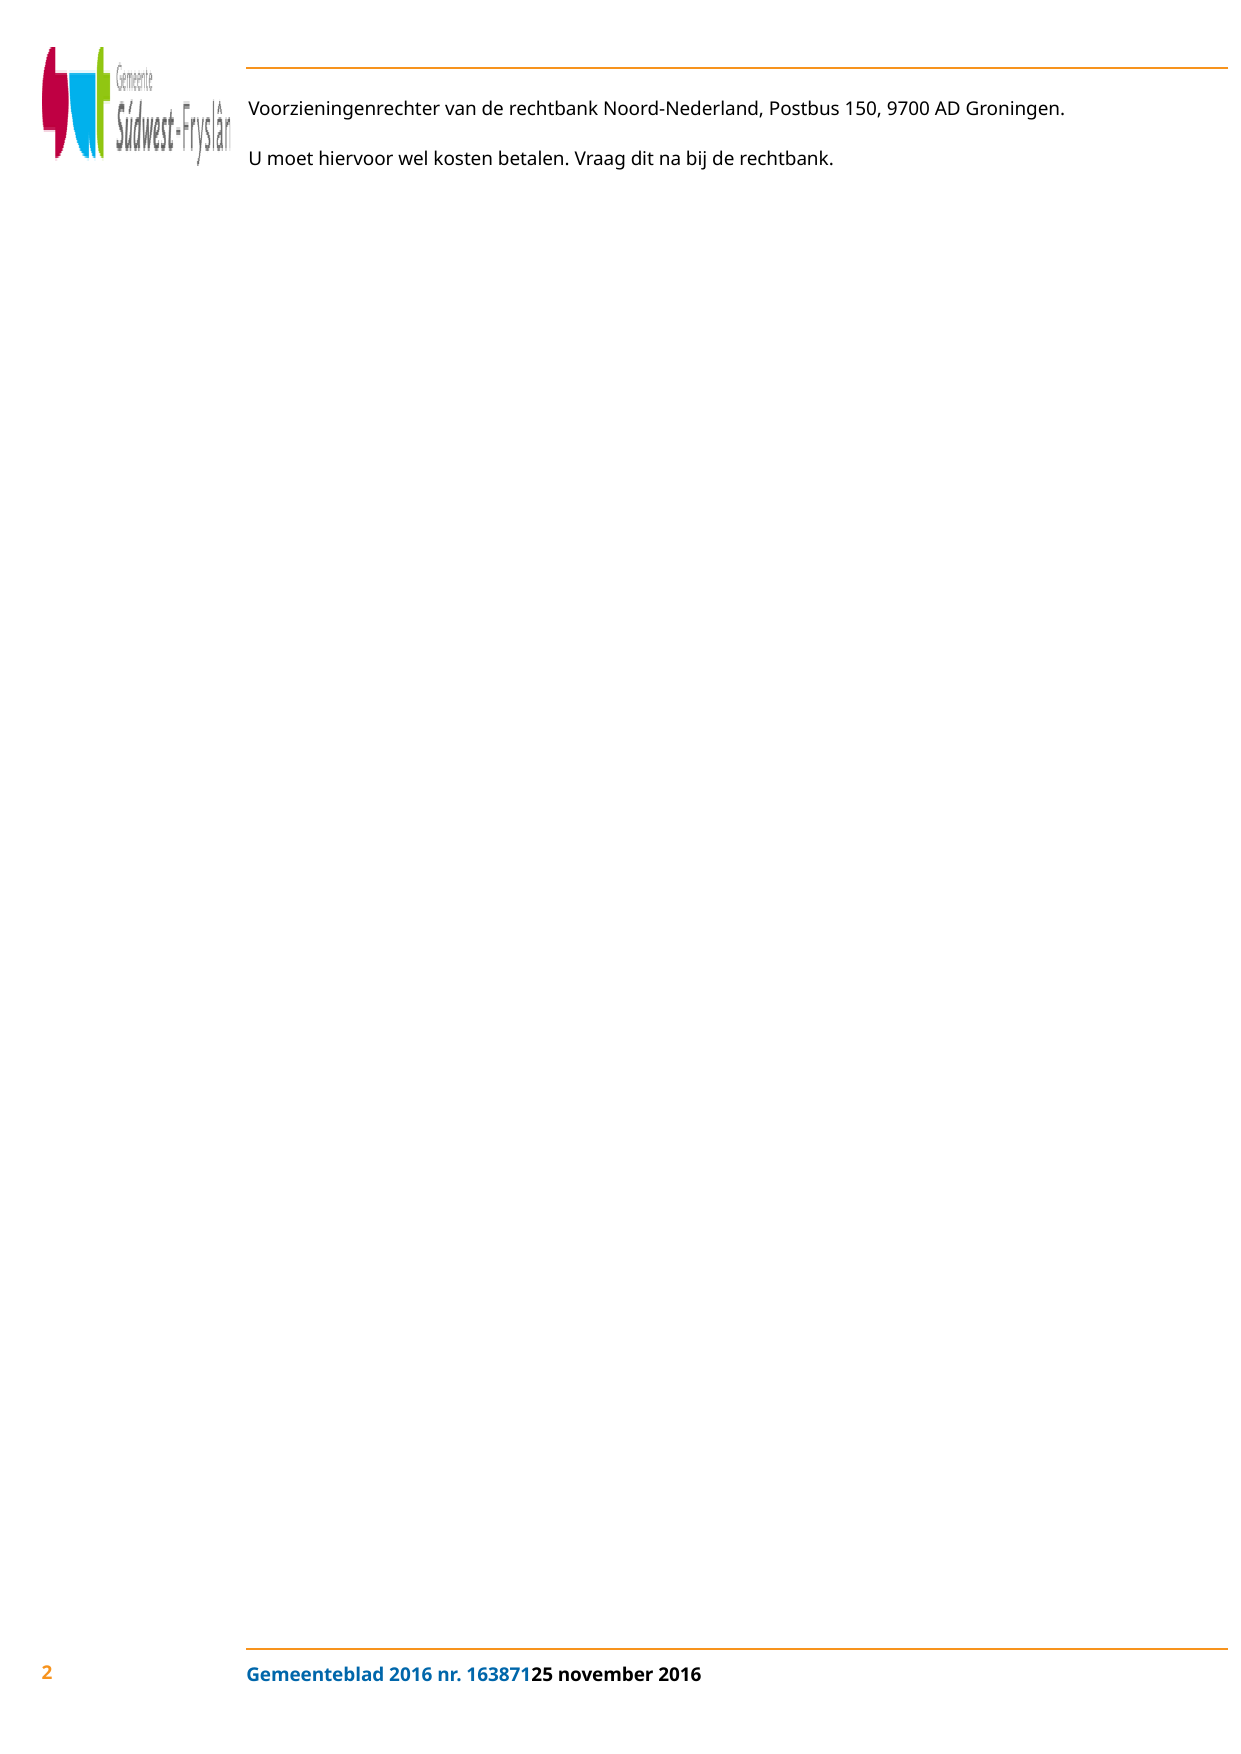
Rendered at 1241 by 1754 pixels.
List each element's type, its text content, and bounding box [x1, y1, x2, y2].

text Voorzieningenrechter van de rechtbank Noord-Nederland, Postbus 150, 9700 AD Groningen. [248, 95, 1152, 121]
text U moet hiervoor wel kosten betalen. Vraag dit na bij de rechtbank. [248, 145, 1152, 171]
picture [41, 47, 231, 172]
